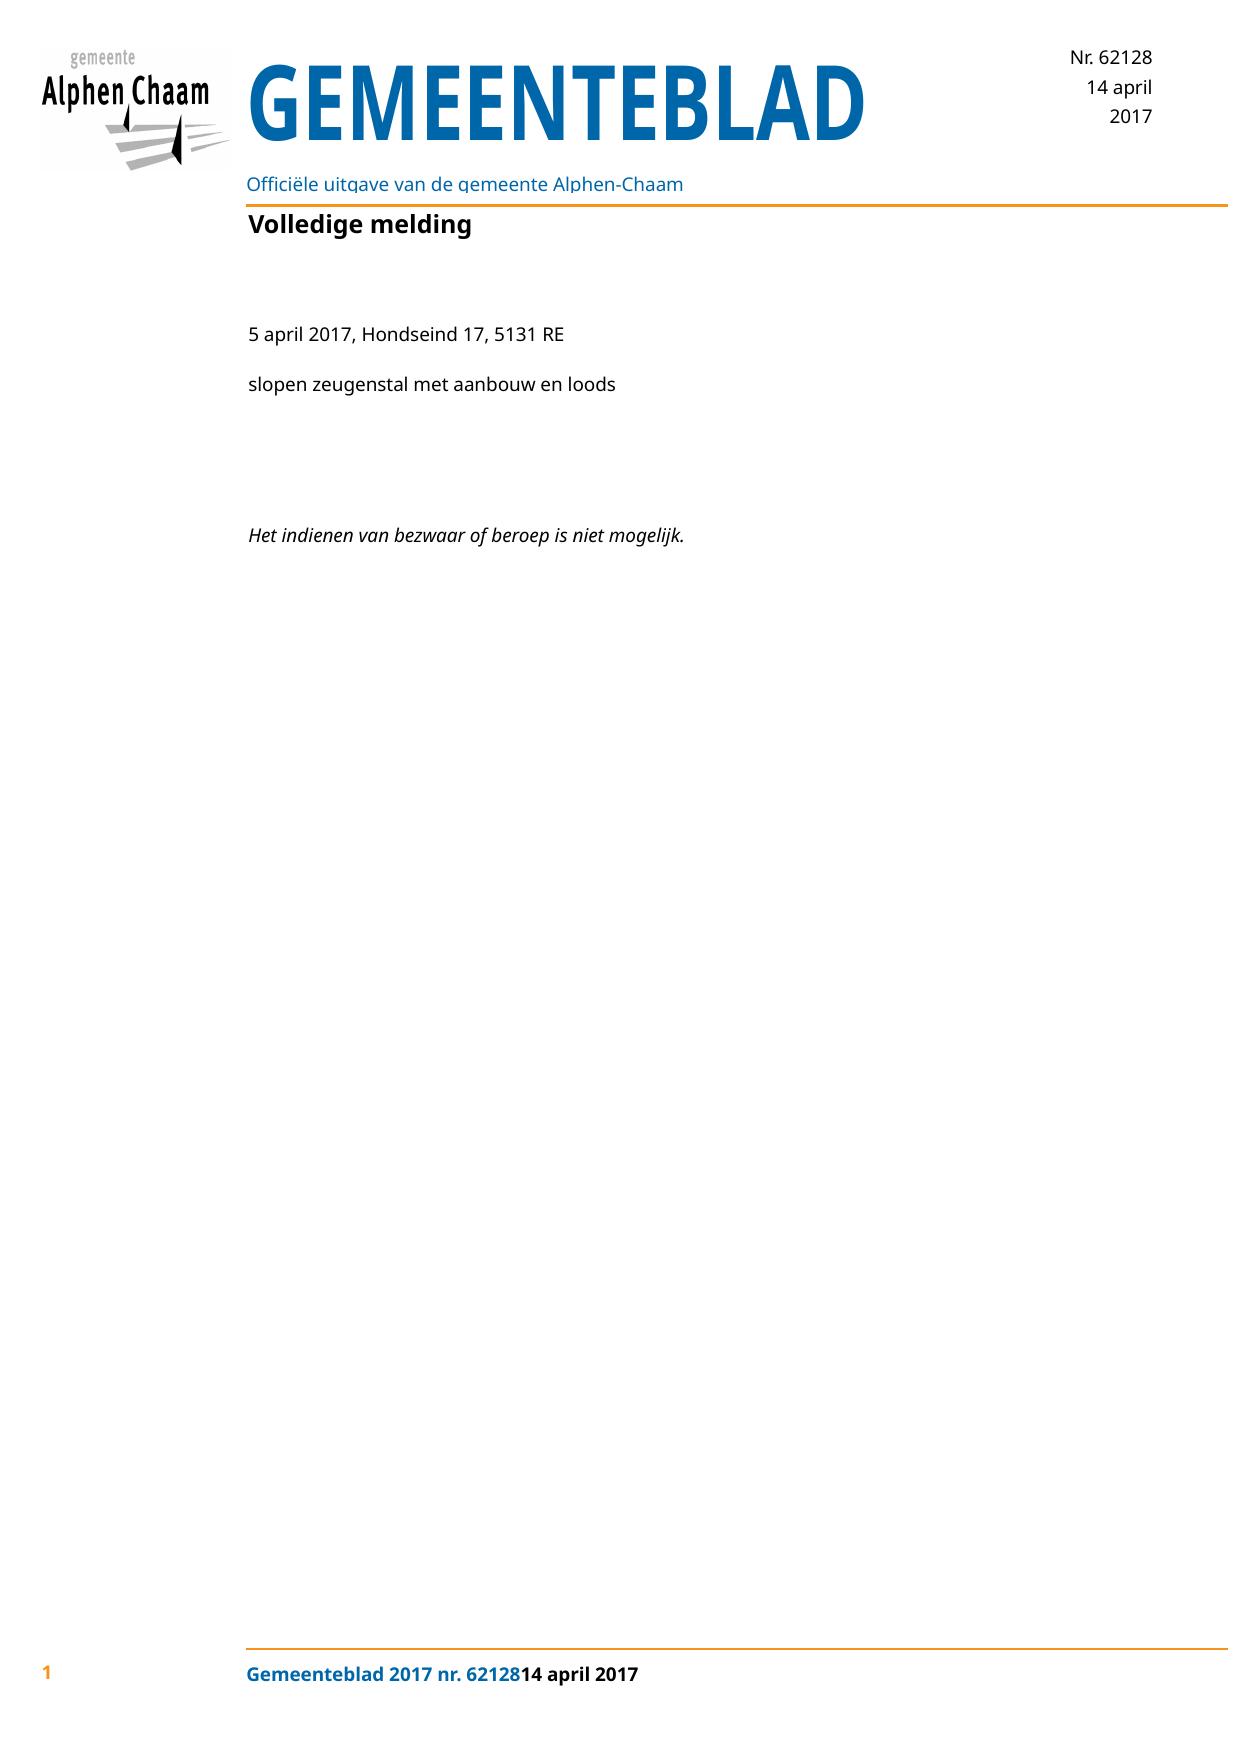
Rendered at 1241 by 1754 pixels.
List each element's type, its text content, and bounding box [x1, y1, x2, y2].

text Het indienen van bezwaar of beroep is niet mogelijk. [248, 522, 1152, 548]
text Volledige melding [248, 207, 1152, 241]
picture [41, 47, 231, 172]
text 5 april 2017, Hondseind 17, 5131 RE [248, 321, 1152, 346]
text slopen zeugenstal met aanbouw en loods [248, 371, 1152, 397]
